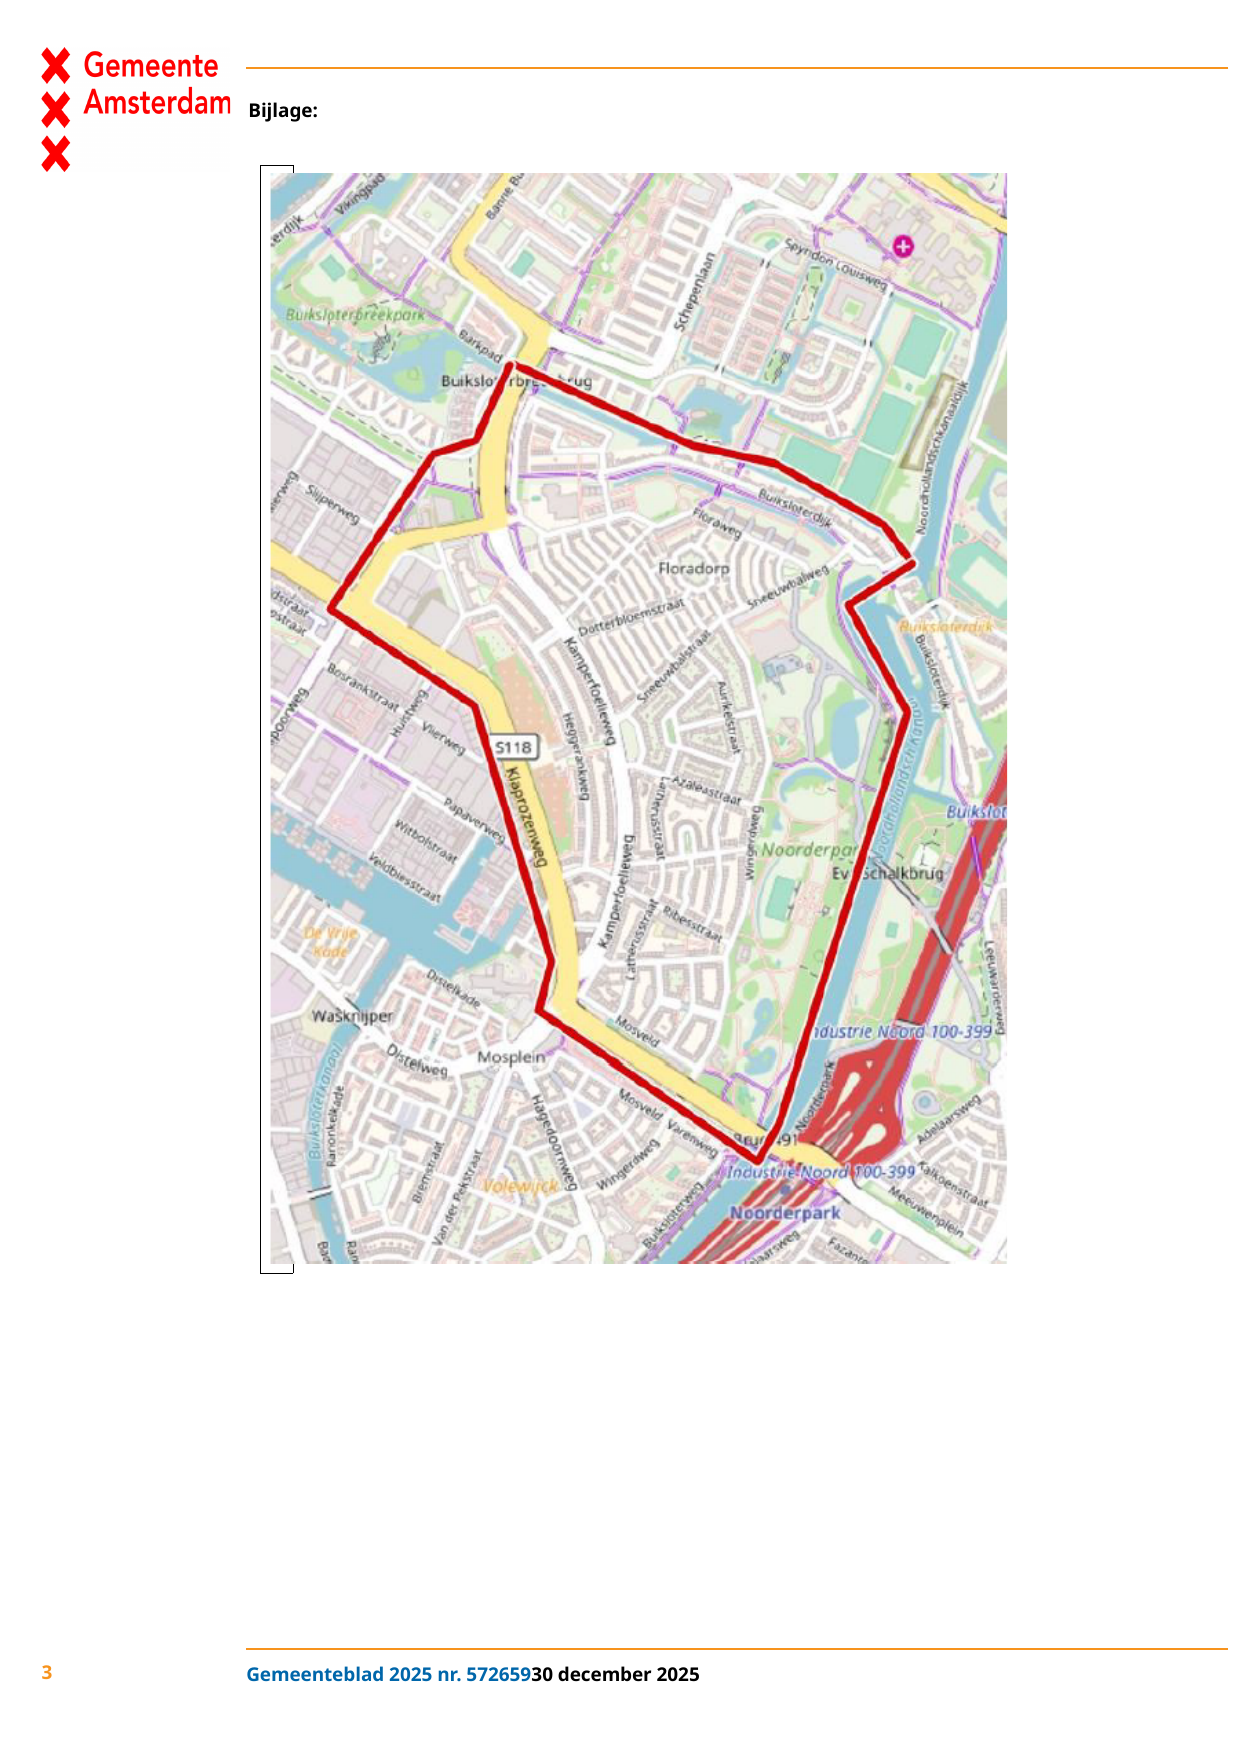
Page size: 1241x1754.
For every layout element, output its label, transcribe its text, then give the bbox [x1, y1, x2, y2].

text Bijlage: [248, 95, 1152, 123]
picture [268, 173, 1008, 1264]
picture [41, 47, 231, 172]
